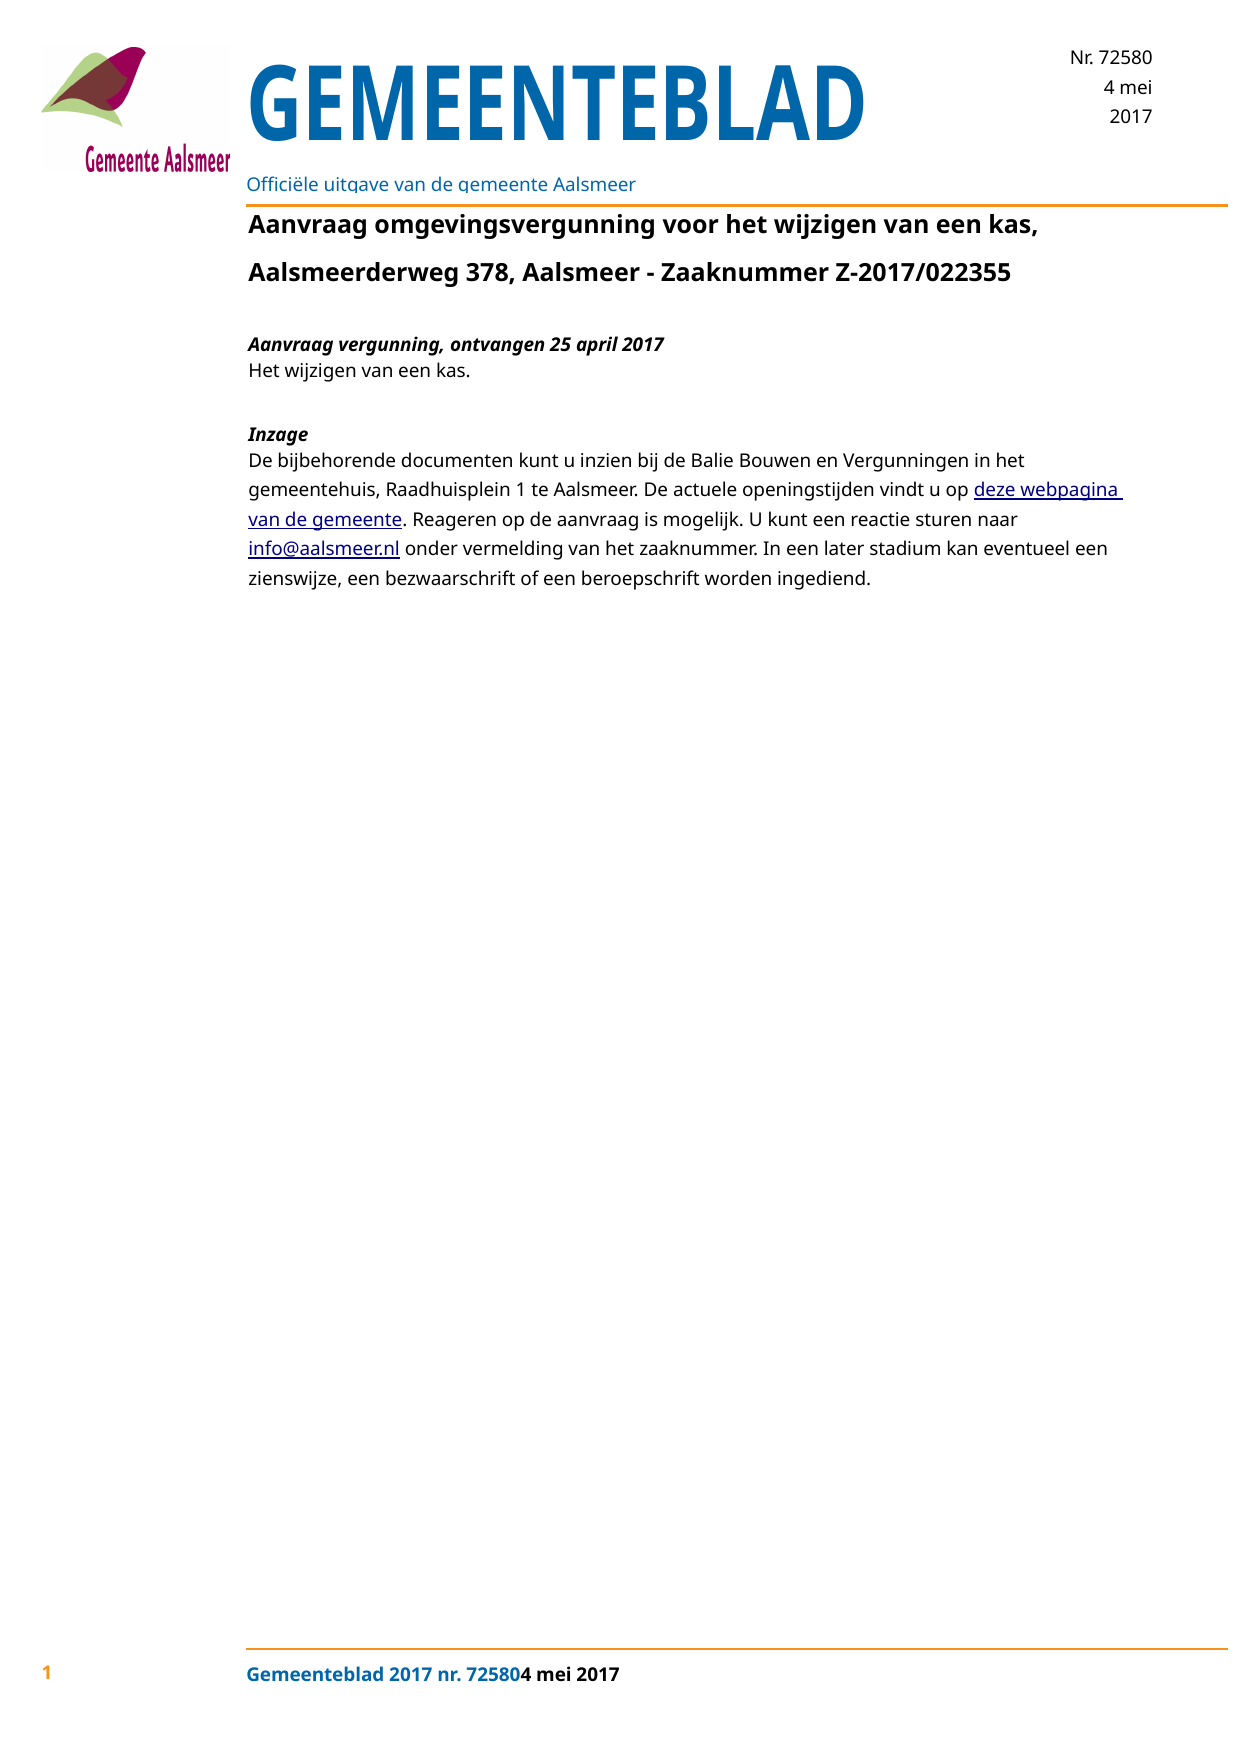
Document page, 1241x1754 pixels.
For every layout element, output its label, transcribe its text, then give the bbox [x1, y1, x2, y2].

text Het wijzigen van een kas. [248, 357, 1152, 383]
text Inzage [248, 421, 1152, 447]
text ​ [248, 616, 1152, 641]
picture [41, 47, 231, 172]
text Aanvraag omgevingsvergunning voor het wijzigen van een kas, Aalsmeerderweg 378, Aalsmeer - Zaaknummer Z-2017/022355 [248, 207, 1152, 288]
text Aanvraag vergunning, ontvangen 25 april 2017 [248, 331, 1152, 357]
text De bijbehorende documenten kunt u inzien bij de Balie Bouwen en Vergunningen in het gemeentehuis, Raadhuisplein 1 te Aalsmeer. De actuele openingstijden vindt u op deze webpagina van de gemeente. Reageren op de aanvraag is mogelijk. U kunt een reactie sturen naar info@aalsmeer.nl onder vermelding van het zaaknummer. In een later stadium kan eventueel een zienswijze, een bezwaarschrift of een beroepschrift worden ingediend. [248, 447, 1152, 591]
